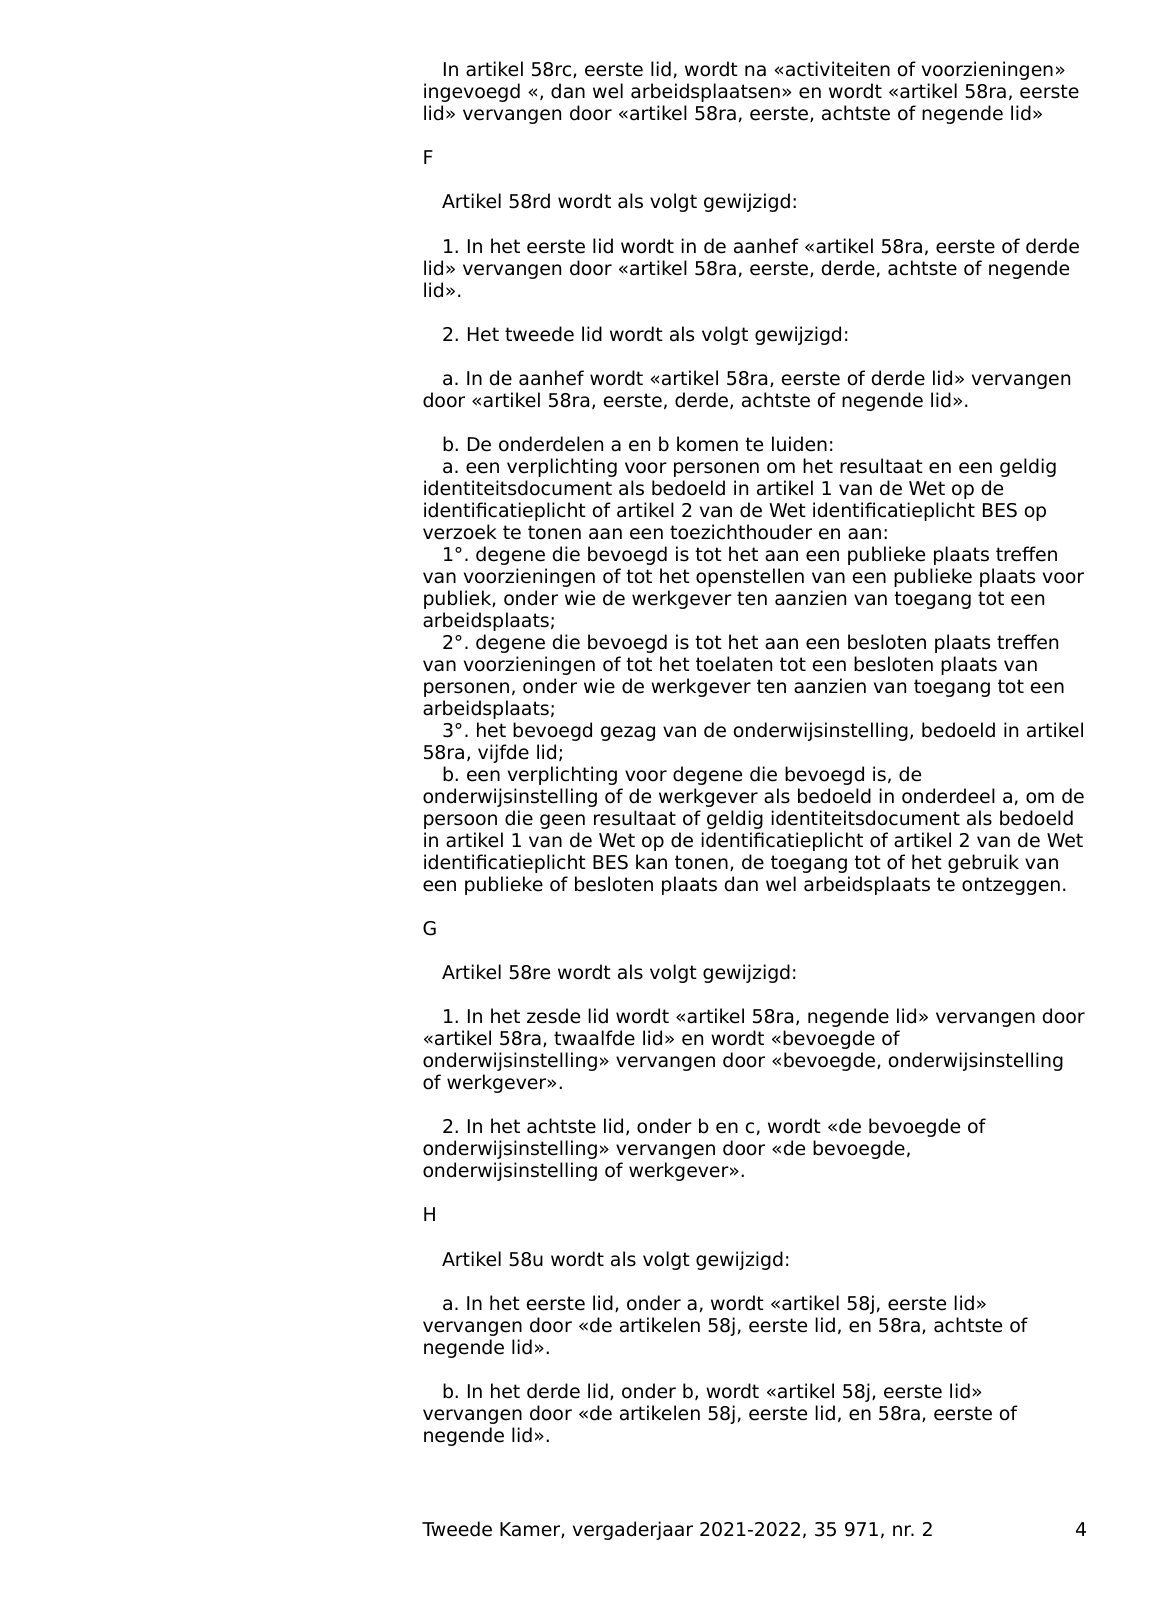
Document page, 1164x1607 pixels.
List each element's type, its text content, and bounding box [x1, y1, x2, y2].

text 2°. degene die bevoegd is tot het aan een besloten plaats treffen van voorzieningen of tot het toelaten tot een besloten plaats van personen, onder wie de werkgever ten aanzien van toegang tot een arbeidsplaats; [422, 632, 1087, 720]
text b. De onderdelen a en b komen te luiden: [422, 434, 1087, 456]
text a. In de aanhef wordt «artikel 58ra, eerste of derde lid» vervangen door «artikel 58ra, eerste, derde, achtste of negende lid». [422, 368, 1087, 412]
text 2. In het achtste lid, onder b en c, wordt «de bevoegde of onderwijsinstelling» vervangen door «de bevoegde, onderwijsinstelling of werkgever». [422, 1116, 1087, 1182]
text a. een verplichting voor personen om het resultaat en een geldig identiteitsdocument als bedoeld in artikel 1 van de Wet op de identificatieplicht of artikel 2 van de Wet identificatieplicht BES op verzoek te tonen aan een toezichthouder en aan: [422, 456, 1087, 544]
text 3°. het bevoegd gezag van de onderwijsinstelling, bedoeld in artikel 58ra, vijfde lid; [422, 720, 1087, 764]
text F [422, 147, 1087, 169]
text 1. In het eerste lid wordt in de aanhef «artikel 58ra, eerste of derde lid» vervangen door «artikel 58ra, eerste, derde, achtste of negende lid». [422, 236, 1087, 301]
text b. In het derde lid, onder b, wordt «artikel 58j, eerste lid» vervangen door «de artikelen 58j, eerste lid, en 58ra, eerste of negende lid». [422, 1381, 1087, 1447]
text 1. In het zesde lid wordt «artikel 58ra, negende lid» vervangen door «artikel 58ra, twaalfde lid» en wordt «bevoegde of onderwijsinstelling» vervangen door «bevoegde, onderwijsinstelling of werkgever». [422, 1006, 1087, 1094]
text Artikel 58u wordt als volgt gewijzigd: [422, 1248, 1087, 1270]
text a. In het eerste lid, onder a, wordt «artikel 58j, eerste lid» vervangen door «de artikelen 58j, eerste lid, en 58ra, achtste of negende lid». [422, 1293, 1087, 1358]
text In artikel 58rc, eerste lid, wordt na «activiteiten of voorzieningen» ingevoegd «, dan wel arbeidsplaatsen» en wordt «artikel 58ra, eerste lid» vervangen door «artikel 58ra, eerste, achtste of negende lid» [422, 59, 1087, 125]
text 2. Het tweede lid wordt als volgt gewijzigd: [422, 324, 1087, 346]
text Artikel 58re wordt als volgt gewijzigd: [422, 962, 1087, 984]
text H [422, 1204, 1087, 1226]
text b. een verplichting voor degene die bevoegd is, de onderwijsinstelling of de werkgever als bedoeld in onderdeel a, om de persoon die geen resultaat of geldig identiteitsdocument als bedoeld in artikel 1 van de Wet op de identificatieplicht of artikel 2 van de Wet identificatieplicht BES kan tonen, de toegang tot of het gebruik van een publieke of besloten plaats dan wel arbeidsplaats te ontzeggen. [422, 764, 1087, 896]
text 1°. degene die bevoegd is tot het aan een publieke plaats treffen van voorzieningen of tot het openstellen van een publieke plaats voor publiek, onder wie de werkgever ten aanzien van toegang tot een arbeidsplaats; [422, 544, 1087, 632]
text G [422, 918, 1087, 940]
text Artikel 58rd wordt als volgt gewijzigd: [422, 191, 1087, 213]
